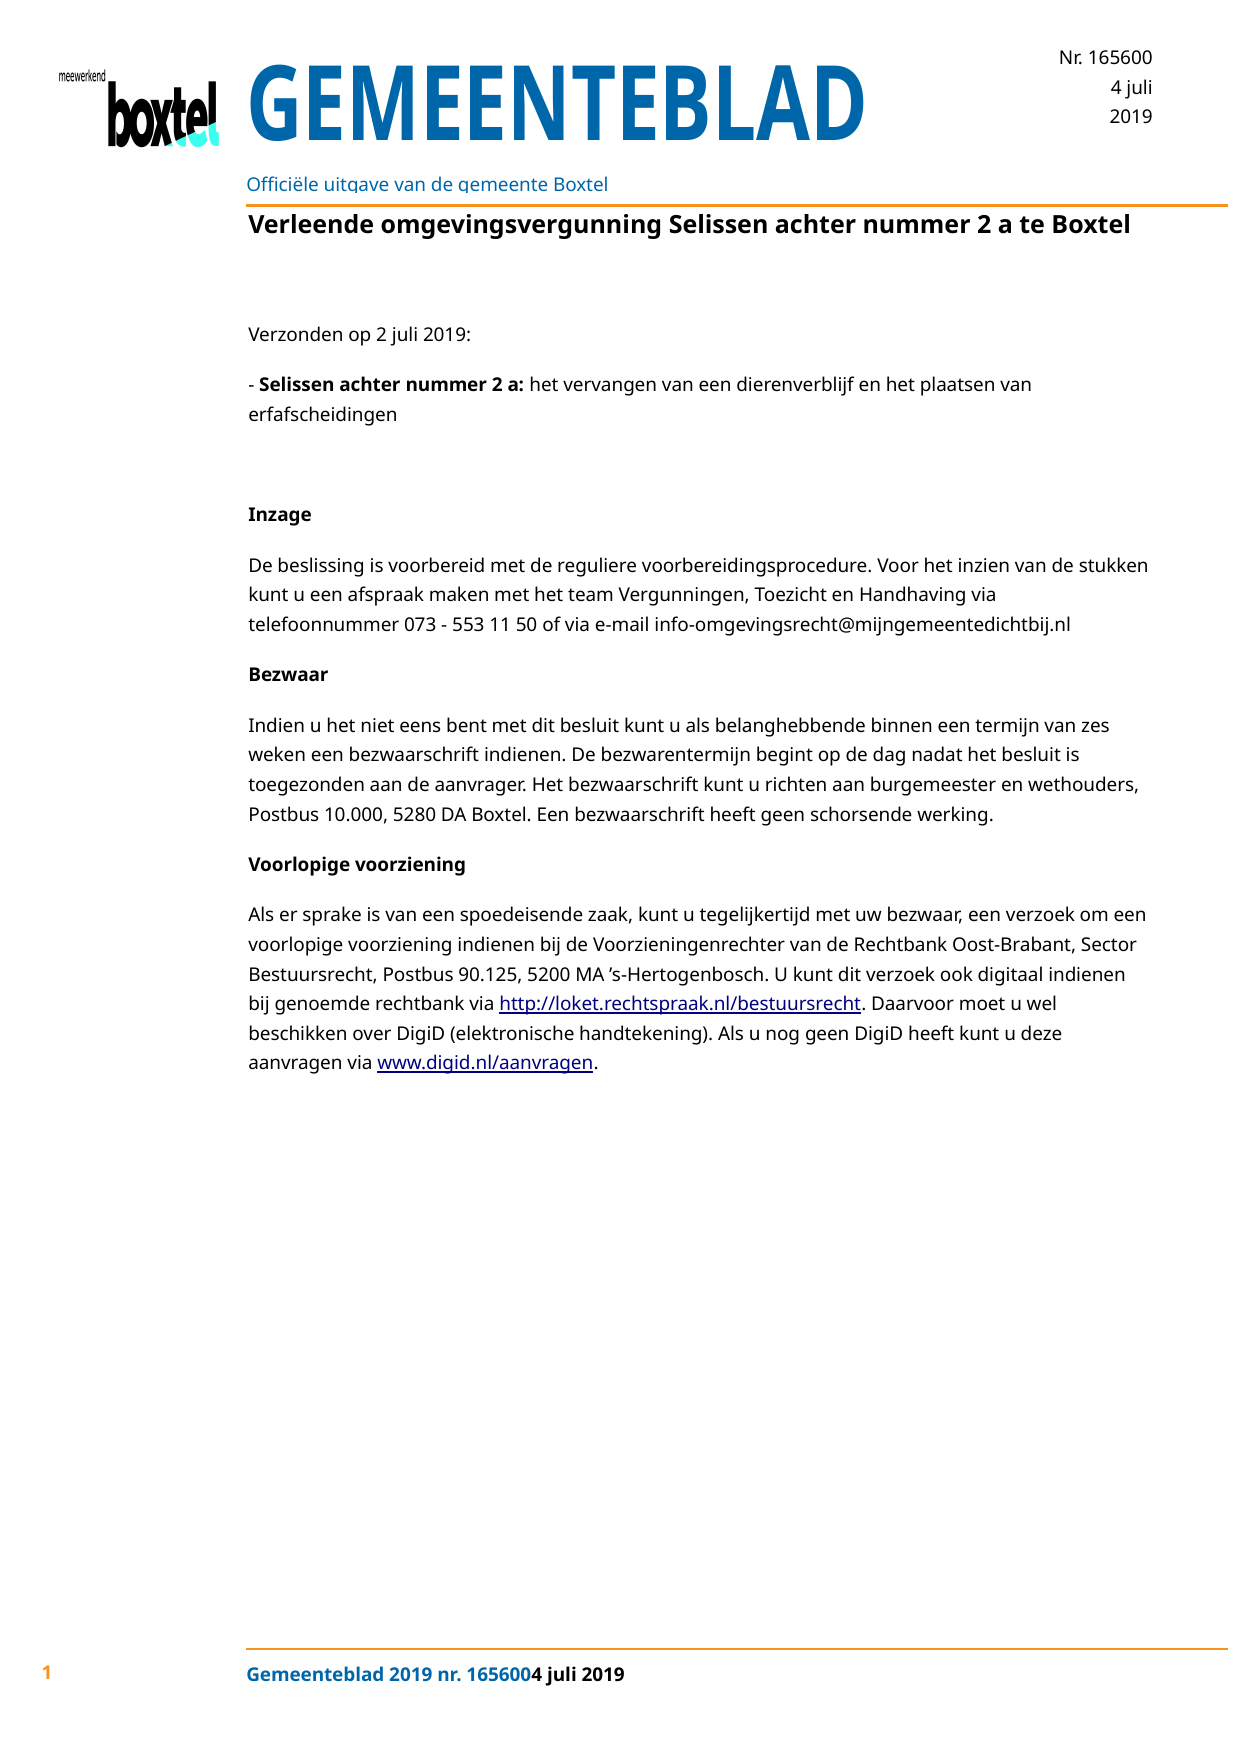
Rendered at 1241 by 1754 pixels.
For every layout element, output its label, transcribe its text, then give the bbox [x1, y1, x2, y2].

text Inzage [248, 502, 1152, 527]
text Voorlopige voorziening [248, 851, 1152, 877]
picture [41, 47, 231, 172]
text Bezwaar [248, 662, 1152, 687]
text Verzonden op 2 juli 2019: [248, 321, 1152, 346]
text Verleende omgevingsvergunning Selissen achter nummer 2 a te Boxtel [248, 207, 1152, 241]
text Indien u het niet eens bent met dit besluit kunt u als belanghebbende binnen een termijn van zes weken een bezwaarschrift indienen. De bezwarentermijn begint op de dag nadat het besluit is toegezonden aan de aanvrager. Het bezwaarschrift kunt u richten aan burgemeester en wethouders, Postbus 10.000, 5280 DA Boxtel. Een bezwaarschrift heeft geen schorsende werking. [248, 712, 1152, 826]
text De beslissing is voorbereid met de reguliere voorbereidingsprocedure. Voor het inzien van de stukken kunt u een afspraak maken met het team Vergunningen, Toezicht en Handhaving via telefoonnummer 073 - 553 11 50 of via e-mail info-omgevingsrecht@mijngemeentedichtbij.nl [248, 552, 1152, 637]
text Als er sprake is van een spoedeisende zaak, kunt u tegelijkertijd met uw bezwaar, een verzoek om een voorlopige voorziening indienen bij de Voorzieningenrechter van de Rechtbank Oost-Brabant, Sector Bestuursrecht, Postbus 90.125, 5200 MA ’s-Hertogenbosch. U kunt dit verzoek ook digitaal indienen bij genoemde rechtbank via http://loket.rechtspraak.nl/bestuursrecht. Daarvoor moet u wel beschikken over DigiD (elektronische handtekening). Als u nog geen DigiD heeft kunt u deze aanvragen via www.digid.nl/aanvragen. [248, 902, 1152, 1075]
text - Selissen achter nummer 2 a: het vervangen van een dierenverblijf en het plaatsen van erfafscheidingen [248, 371, 1152, 426]
